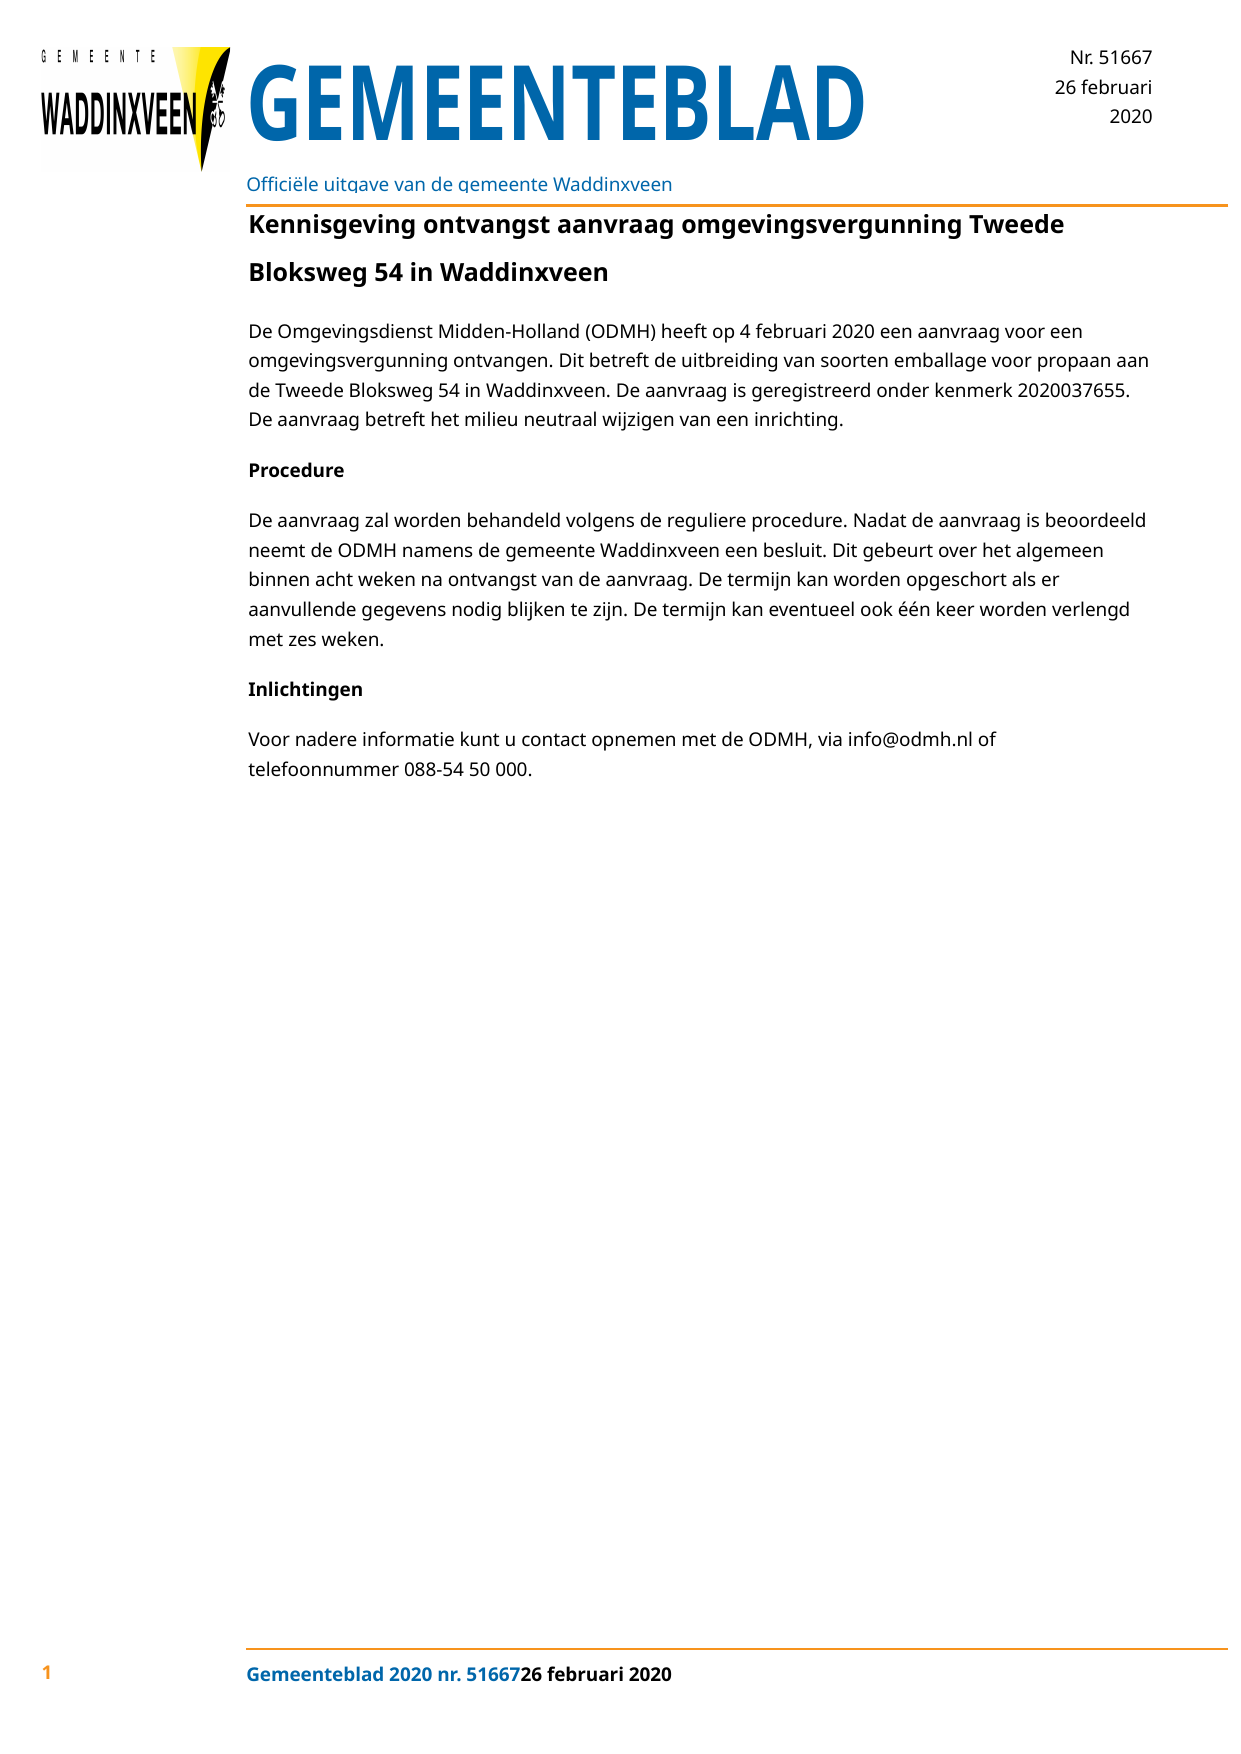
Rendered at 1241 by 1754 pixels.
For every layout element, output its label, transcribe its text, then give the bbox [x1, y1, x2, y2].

text Procedure [248, 457, 1152, 483]
text Voor nadere informatie kunt u contact opnemen met de ODMH, via info@odmh.nl of telefoonnummer 088-54 50 000. [248, 727, 1152, 782]
picture [41, 47, 231, 172]
text De aanvraag zal worden behandeld volgens de reguliere procedure. Nadat de aanvraag is beoordeeld neemt de ODMH namens de gemeente Waddinxveen een besluit. Dit gebeurt over het algemeen binnen acht weken na ontvangst van de aanvraag. De termijn kan worden opgeschort als er aanvullende gegevens nodig blijken te zijn. De termijn kan eventueel ook één keer worden verlengd met zes weken. [248, 507, 1152, 652]
text Inlichtingen [248, 676, 1152, 702]
text Kennisgeving ontvangst aanvraag omgevingsvergunning Tweede Bloksweg 54 in Waddinxveen [248, 207, 1152, 288]
text De Omgevingsdienst Midden-Holland (ODMH) heeft op 4 februari 2020 een aanvraag voor een omgevingsvergunning ontvangen. Dit betreft de uitbreiding van soorten emballage voor propaan aan de Tweede Bloksweg 54 in Waddinxveen. De aanvraag is geregistreerd onder kenmerk 2020037655. De aanvraag betreft het milieu neutraal wijzigen van een inrichting. [248, 318, 1152, 432]
